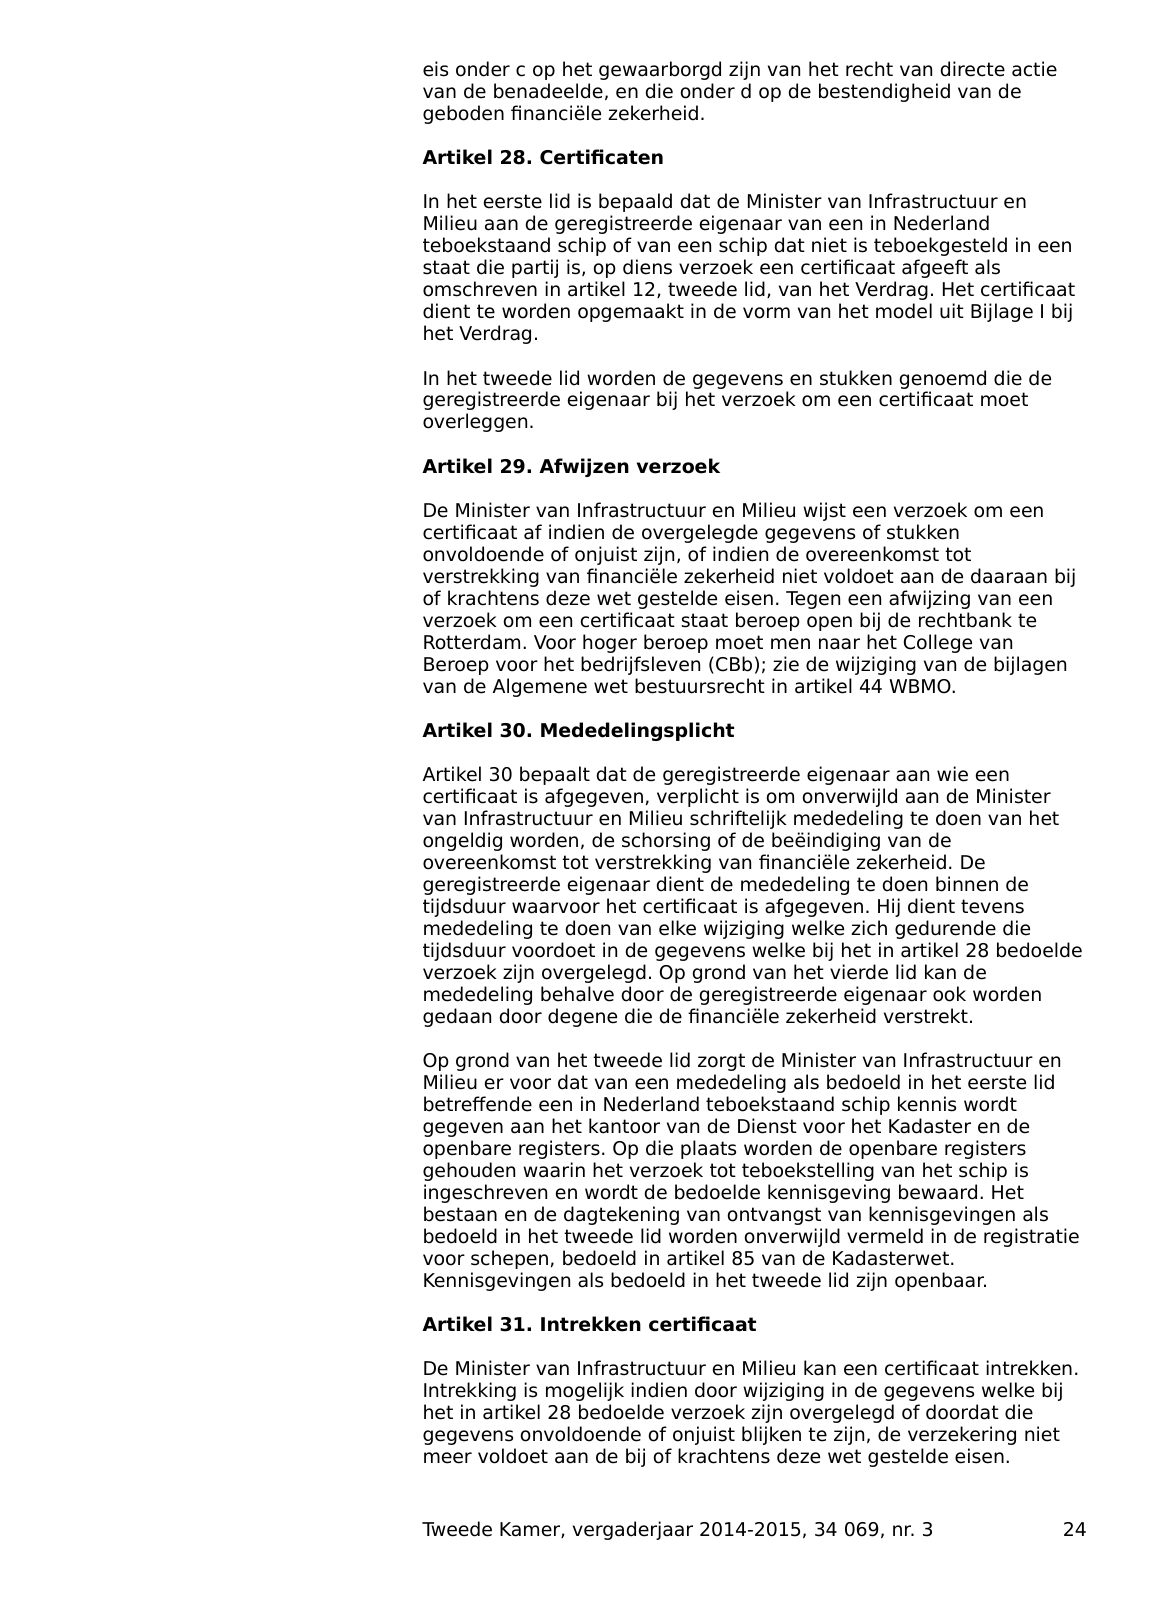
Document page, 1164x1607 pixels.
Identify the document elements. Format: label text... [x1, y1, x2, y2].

text Op grond van het tweede lid zorgt de Minister van Infrastructuur en Milieu er voor dat van een mededeling als bedoeld in het eerste lid betreffende een in Nederland teboekstaand schip kennis wordt gegeven aan het kantoor van de Dienst voor het Kadaster en de openbare registers. Op die plaats worden de openbare registers gehouden waarin het verzoek tot teboekstelling van het schip is ingeschreven en wordt de bedoelde kennisgeving bewaard. Het bestaan en de dagtekening van ontvangst van kennisgevingen als bedoeld in het tweede lid worden onverwijld vermeld in de registratie voor schepen, bedoeld in artikel 85 van de Kadasterwet. Kennisgevingen als bedoeld in het tweede lid zijn openbaar. [422, 1050, 1087, 1292]
text De Minister van Infrastructuur en Milieu kan een certificaat intrekken. Intrekking is mogelijk indien door wijziging in de gegevens welke bij het in artikel 28 bedoelde verzoek zijn overgelegd of doordat die gegevens onvoldoende of onjuist blijken te zijn, de verzekering niet meer voldoet aan de bij of krachtens deze wet gestelde eisen. [422, 1358, 1087, 1468]
subtitle Artikel 31. Intrekken certificaat [422, 1314, 1087, 1336]
subtitle Artikel 30. Mededelingsplicht [422, 720, 1087, 742]
text eis onder c op het gewaarborgd zijn van het recht van directe actie van de benadeelde, en die onder d op de bestendigheid van de geboden financiële zekerheid. [422, 59, 1087, 125]
subtitle Artikel 28. Certificaten [422, 147, 1087, 169]
text Artikel 30 bepaalt dat de geregistreerde eigenaar aan wie een certificaat is afgegeven, verplicht is om onverwijld aan de Minister van Infrastructuur en Milieu schriftelijk mededeling te doen van het ongeldig worden, de schorsing of de beëindiging van de overeenkomst tot verstrekking van financiële zekerheid. De geregistreerde eigenaar dient de mededeling te doen binnen de tijdsduur waarvoor het certificaat is afgegeven. Hij dient tevens mededeling te doen van elke wijziging welke zich gedurende die tijdsduur voordoet in de gegevens welke bij het in artikel 28 bedoelde verzoek zijn overgelegd. Op grond van het vierde lid kan de mededeling behalve door de geregistreerde eigenaar ook worden gedaan door degene die de financiële zekerheid verstrekt. [422, 764, 1087, 1028]
subtitle Artikel 29. Afwijzen verzoek [422, 456, 1087, 477]
text In het tweede lid worden de gegevens en stukken genoemd die de geregistreerde eigenaar bij het verzoek om een certificaat moet overleggen. [422, 367, 1087, 433]
text De Minister van Infrastructuur en Milieu wijst een verzoek om een certificaat af indien de overgelegde gegevens of stukken onvoldoende of onjuist zijn, of indien de overeenkomst tot verstrekking van financiële zekerheid niet voldoet aan de daaraan bij of krachtens deze wet gestelde eisen. Tegen een afwijzing van een verzoek om een certificaat staat beroep open bij de rechtbank te Rotterdam. Voor hoger beroep moet men naar het College van Beroep voor het bedrijfsleven (CBb); zie de wijziging van de bijlagen van de Algemene wet bestuursrecht in artikel 44 WBMO. [422, 500, 1087, 697]
text In het eerste lid is bepaald dat de Minister van Infrastructuur en Milieu aan de geregistreerde eigenaar van een in Nederland teboekstaand schip of van een schip dat niet is teboekgesteld in een staat die partij is, op diens verzoek een certificaat afgeeft als omschreven in artikel 12, tweede lid, van het Verdrag. Het certificaat dient te worden opgemaakt in de vorm van het model uit Bijlage I bij het Verdrag. [422, 191, 1087, 345]
